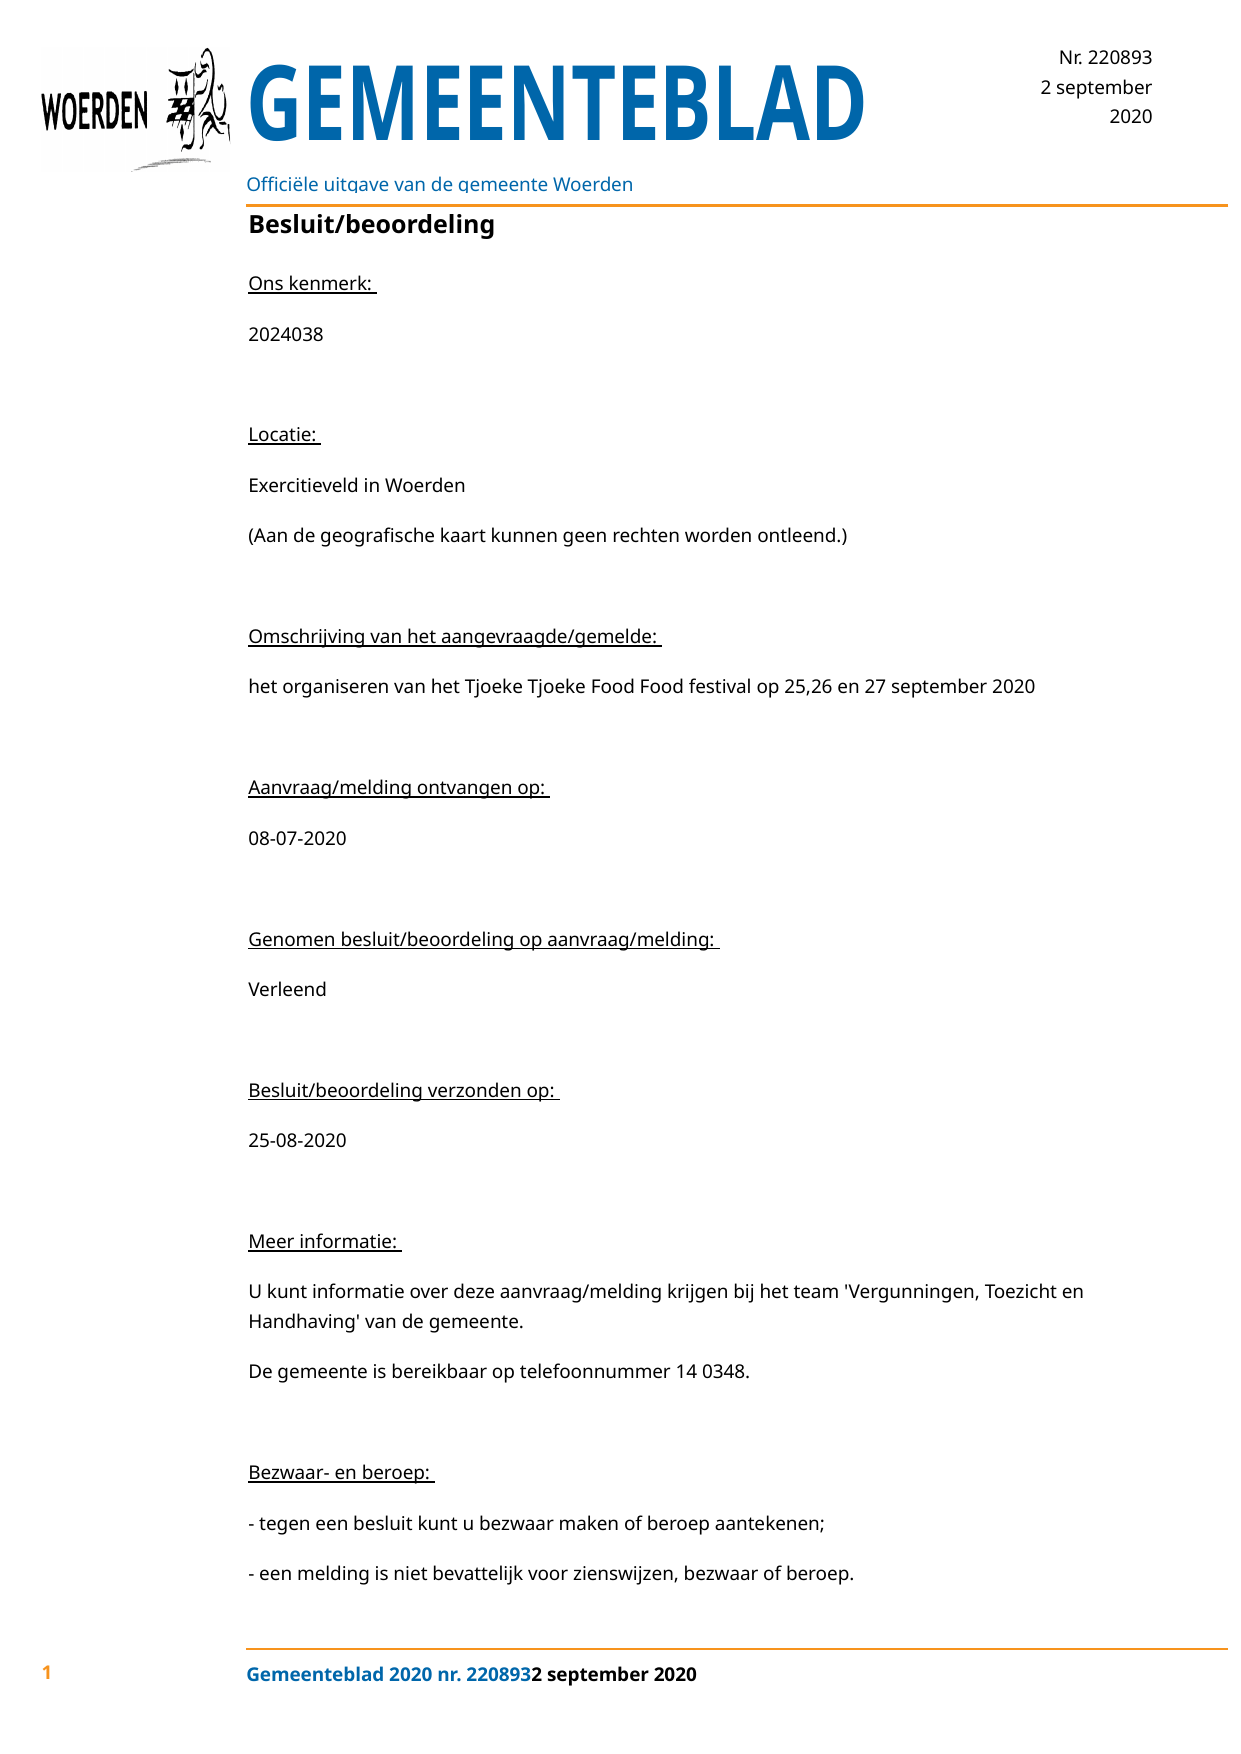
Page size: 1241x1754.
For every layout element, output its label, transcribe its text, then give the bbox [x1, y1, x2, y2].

text 2024038 [248, 321, 1152, 346]
text Besluit/beoordeling [248, 207, 1152, 241]
text Ons kenmerk: [248, 270, 1152, 296]
text Besluit/beoordeling verzonden op: [248, 1077, 1152, 1103]
text - een melding is niet bevattelijk voor zienswijzen, bezwaar of beroep. [248, 1560, 1152, 1586]
text 25-08-2020 [248, 1127, 1152, 1153]
text het organiseren van het Tjoeke Tjoeke Food Food festival op 25,26 en 27 september 2020 [248, 674, 1152, 699]
text (Aan de geografische kaart kunnen geen rechten worden ontleend.) [248, 522, 1152, 548]
text Omschrijving van het aangevraagde/gemelde: [248, 623, 1152, 649]
text - tegen een besluit kunt u bezwaar maken of beroep aantekenen; [248, 1510, 1152, 1536]
text Verleend [248, 976, 1152, 1002]
text U kunt informatie over deze aanvraag/melding krijgen bij het team 'Vergunningen, Toezicht en Handhaving' van de gemeente. [248, 1279, 1152, 1334]
text De gemeente is bereikbaar op telefoonnummer 14 0348. [248, 1359, 1152, 1384]
text Exercitieveld in Woerden [248, 472, 1152, 498]
text Genomen besluit/beoordeling op aanvraag/melding: [248, 926, 1152, 951]
text Meer informatie: [248, 1228, 1152, 1254]
text Aanvraag/melding ontvangen op: [248, 774, 1152, 800]
picture [41, 47, 231, 172]
text Locatie: [248, 422, 1152, 447]
text 08-07-2020 [248, 825, 1152, 851]
text Bezwaar- en beroep: [248, 1459, 1152, 1485]
